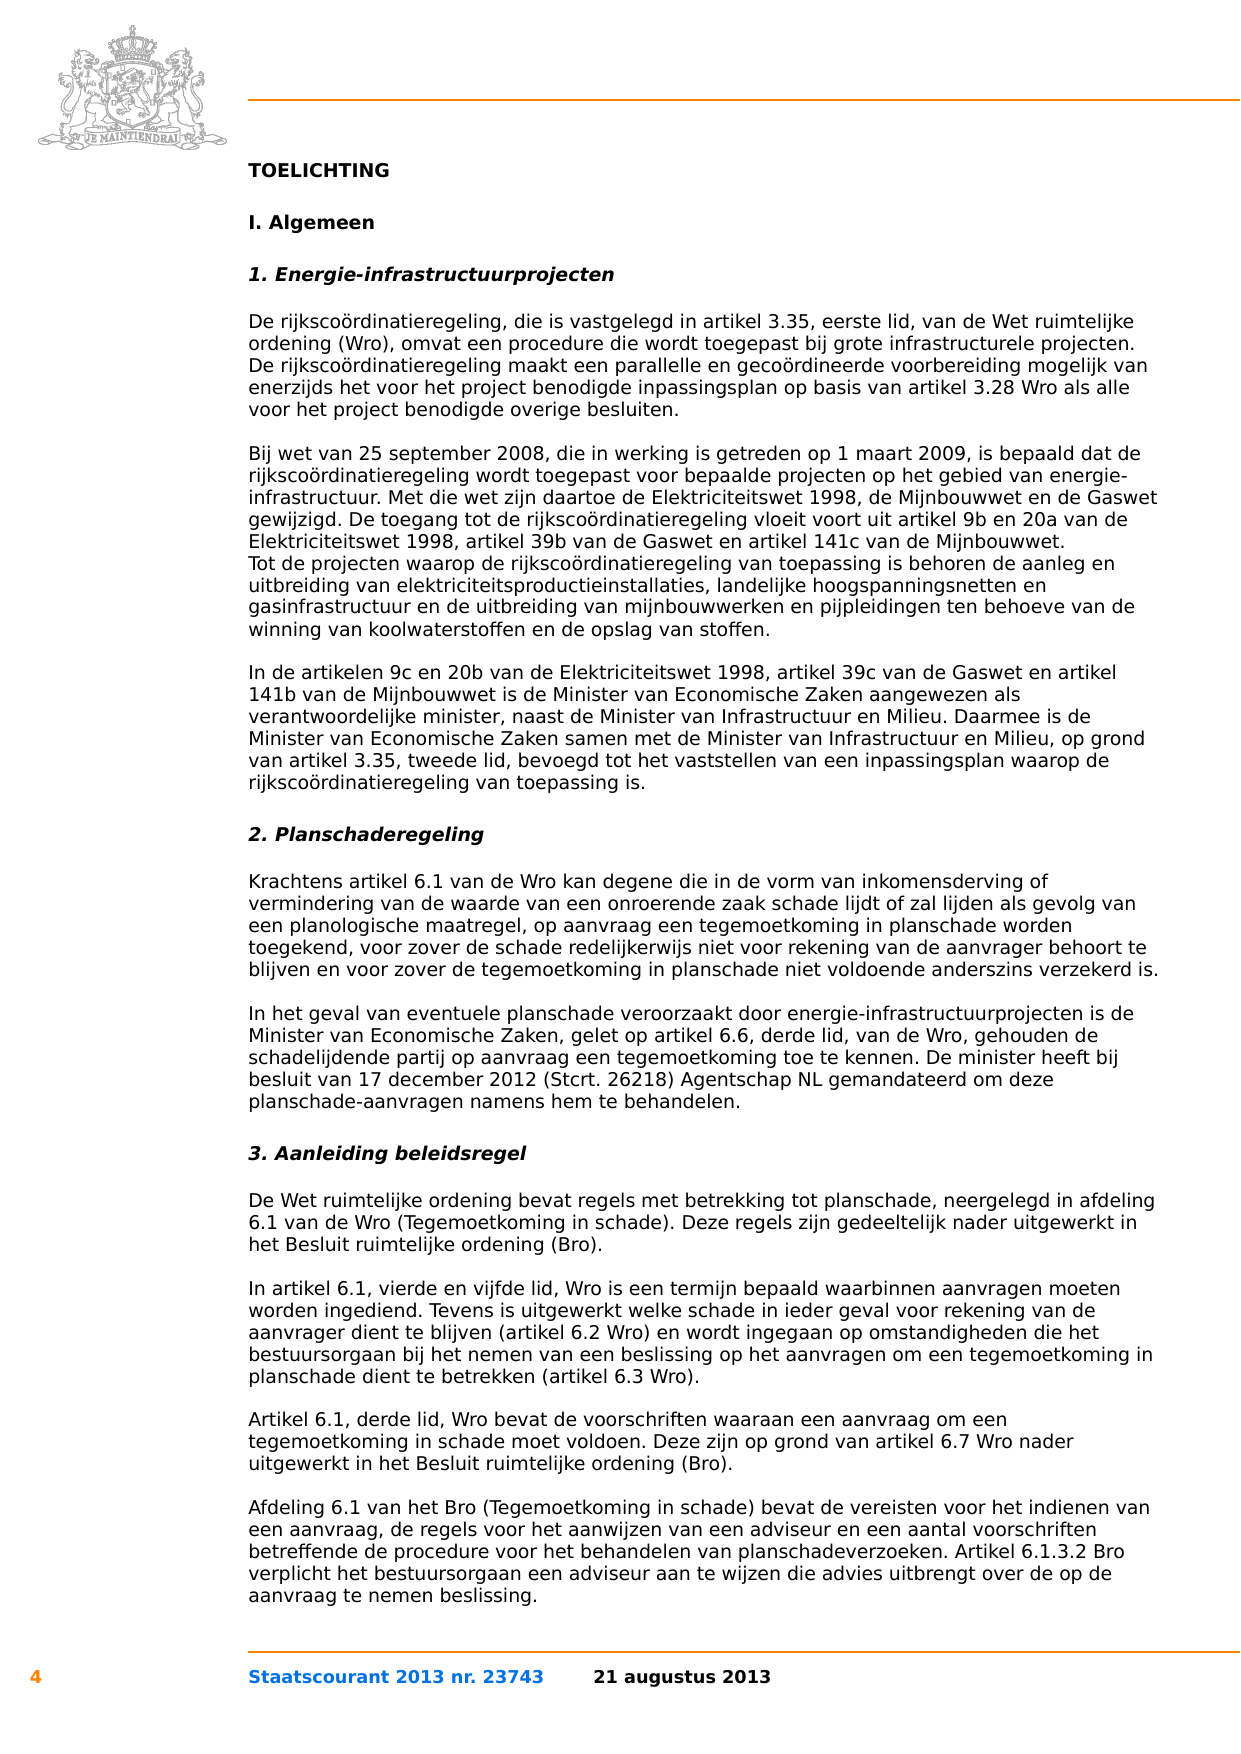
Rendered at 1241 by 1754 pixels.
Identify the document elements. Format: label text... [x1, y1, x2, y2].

text Afdeling 6.1 van het Bro (Tegemoetkoming in schade) bevat de vereisten voor het indienen van een aanvraag, de regels voor het aanwijzen van een adviseur en een aantal voorschriften betreffende de procedure voor het behandelen van planschadeverzoeken. Artikel 6.1.3.2 Bro verplicht het bestuursorgaan een adviseur aan te wijzen die advies uitbrengt over de op de aanvraag te nemen beslissing. [248, 1497, 1163, 1607]
subtitle 3. Aanleiding beleidsregel [248, 1143, 1163, 1165]
subtitle 2. Planschaderegeling [248, 824, 1163, 846]
text In artikel 6.1, vierde en vijfde lid, Wro is een termijn bepaald waarbinnen aanvragen moeten worden ingediend. Tevens is uitgewerkt welke schade in ieder geval voor rekening van de aanvrager dient te blijven (artikel 6.2 Wro) en wordt ingegaan op omstandigheden die het bestuursorgaan bij het nemen van een beslissing op het aanvragen om een tegemoetkoming in planschade dient te betrekken (artikel 6.3 Wro). [248, 1278, 1163, 1387]
text Artikel 6.1, derde lid, Wro bevat de voorschriften waaraan een aanvraag om een tegemoetkoming in schade moet voldoen. Deze zijn op grond van artikel 6.7 Wro nader uitgewerkt in het Besluit ruimtelijke ordening (Bro). [248, 1409, 1163, 1475]
subtitle 1. Energie-infrastructuurprojecten [248, 264, 1163, 286]
text Krachtens artikel 6.1 van de Wro kan degene die in de vorm van inkomensderving of vermindering van de waarde van een onroerende zaak schade lijdt of zal lijden als gevolg van een planologische maatregel, op aanvraag een tegemoetkoming in planschade worden toegekend, voor zover de schade redelijkerwijs niet voor rekening van de aanvrager behoort te blijven en voor zover de tegemoetkoming in planschade niet voldoende anderszins verzekerd is. [248, 871, 1163, 981]
subtitle TOELICHTING [248, 160, 1163, 182]
text In de artikelen 9c en 20b van de Elektriciteitswet 1998, artikel 39c van de Gaswet en artikel 141b van de Mijnbouwwet is de Minister van Economische Zaken aangewezen als verantwoordelijke minister, naast de Minister van Infrastructuur en Milieu. Daarmee is de Minister van Economische Zaken samen met de Minister van Infrastructuur en Milieu, op grond van artikel 3.35, tweede lid, bevoegd tot het vaststellen van een inpassingsplan waarop de rijkscoördinatieregeling van toepassing is. [248, 662, 1163, 794]
text De rijkscoördinatieregeling, die is vastgelegd in artikel 3.35, eerste lid, van de Wet ruimtelijke ordening (Wro), omvat een procedure die wordt toegepast bij grote infrastructurele projecten. De rijkscoördinatieregeling maakt een parallelle en gecoördineerde voorbereiding mogelijk van enerzijds het voor het project benodigde inpassingsplan op basis van artikel 3.28 Wro als alle voor het project benodigde overige besluiten. [248, 311, 1163, 421]
picture [38, 25, 227, 150]
text De Wet ruimtelijke ordening bevat regels met betrekking tot planschade, neergelegd in afdeling 6.1 van de Wro (Tegemoetkoming in schade). Deze regels zijn gedeeltelijk nader uitgewerkt in het Besluit ruimtelijke ordening (Bro). [248, 1190, 1163, 1256]
subtitle I. Algemeen [248, 212, 1163, 234]
text Bij wet van 25 september 2008, die in werking is getreden op 1 maart 2009, is bepaald dat de rijkscoördinatieregeling wordt toegepast voor bepaalde projecten op het gebied van energie-infrastructuur. Met die wet zijn daartoe de Elektriciteitswet 1998, de Mijnbouwwet en de Gaswet gewijzigd. De toegang tot de rijkscoördinatieregeling vloeit voort uit artikel 9b en 20a van de Elektriciteitswet 1998, artikel 39b van de Gaswet en artikel 141c van de Mijnbouwwet. [248, 443, 1163, 552]
text In het geval van eventuele planschade veroorzaakt door energie-infrastructuurprojecten is de Minister van Economische Zaken, gelet op artikel 6.6, derde lid, van de Wro, gehouden de schadelijdende partij op aanvraag een tegemoetkoming toe te kennen. De minister heeft bij besluit van 17 december 2012 (Stcrt. 26218) Agentschap NL gemandateerd om deze planschade-aanvragen namens hem te behandelen. [248, 1003, 1163, 1113]
text Tot de projecten waarop de rijkscoördinatieregeling van toepassing is behoren de aanleg en uitbreiding van elektriciteitsproductieinstallaties, landelijke hoogspanningsnetten en gasinfrastructuur en de uitbreiding van mijnbouwwerken en pijpleidingen ten behoeve van de winning van koolwaterstoffen en de opslag van stoffen. [248, 552, 1163, 640]
